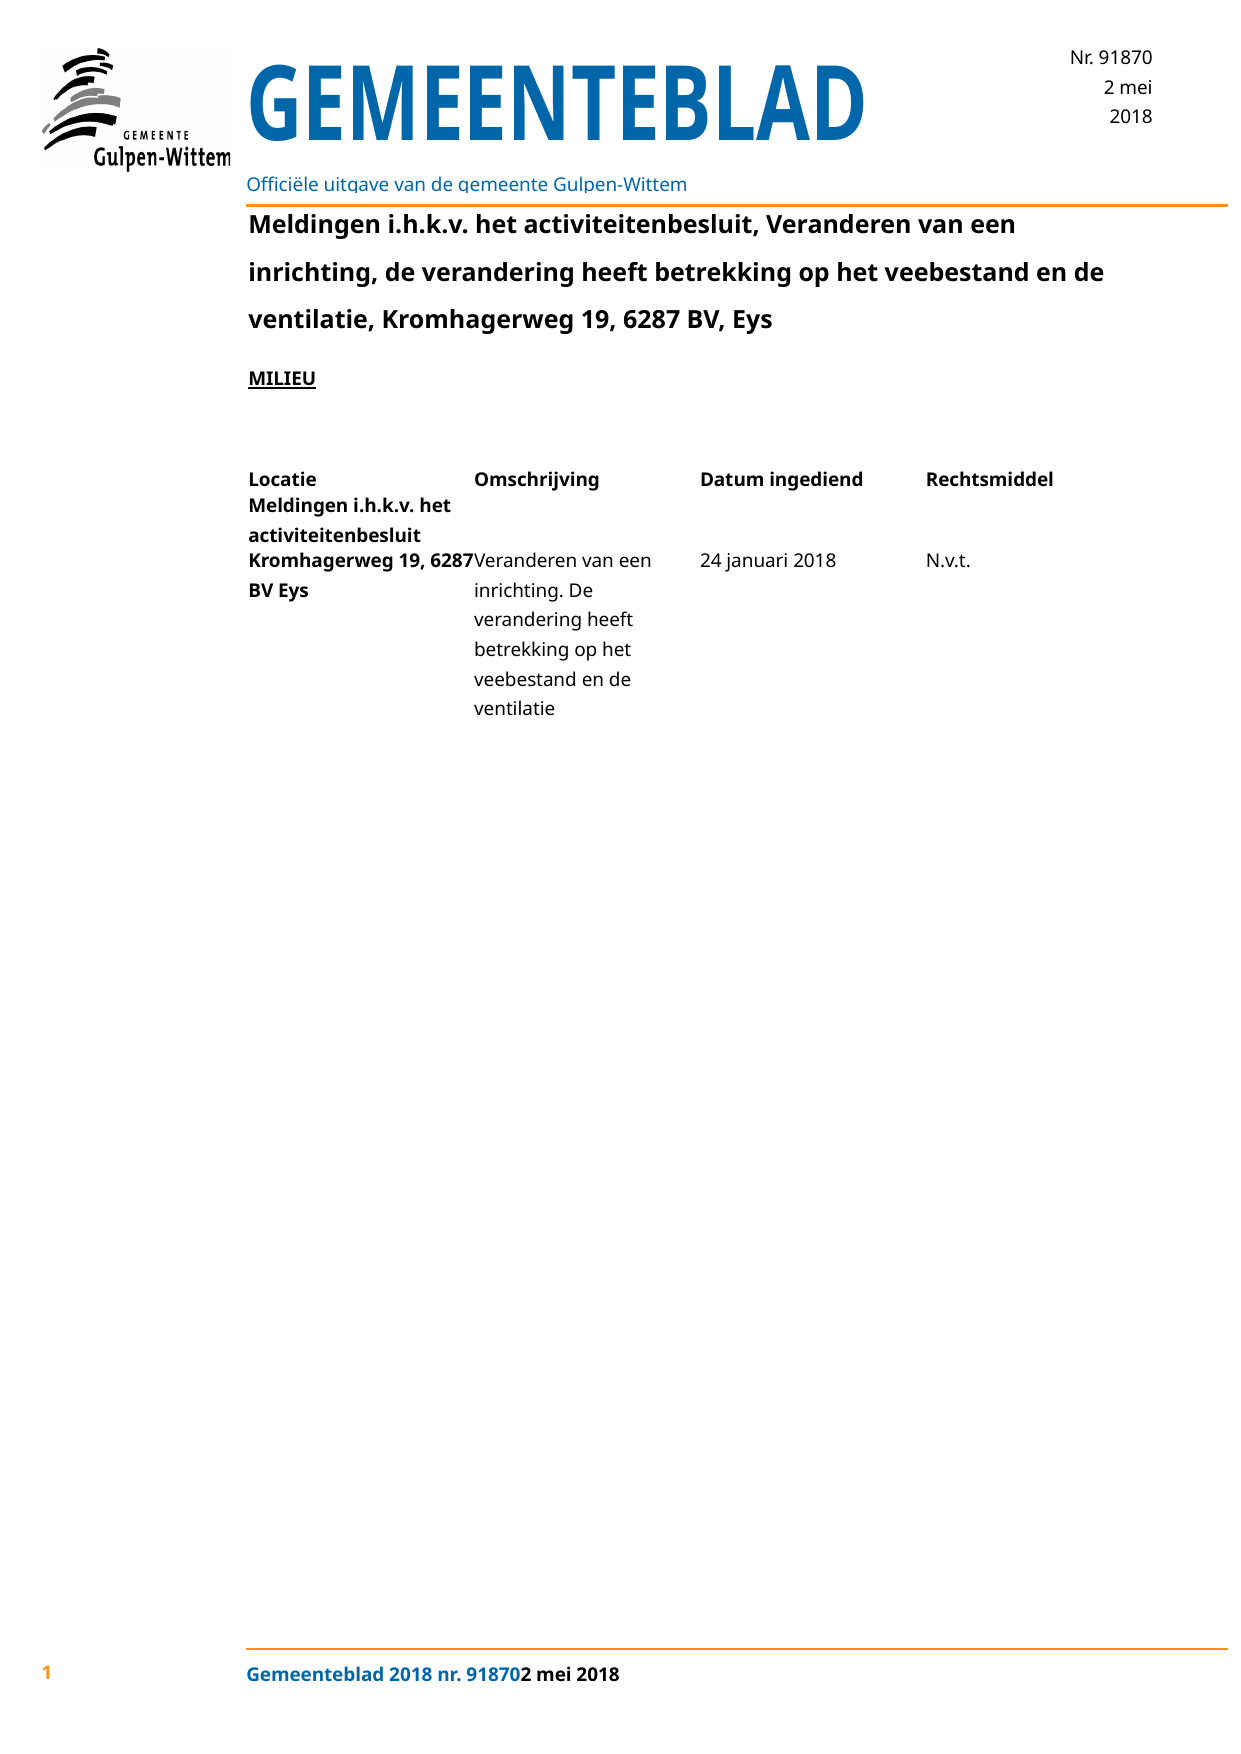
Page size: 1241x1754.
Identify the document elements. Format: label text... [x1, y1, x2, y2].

table_cell Veranderen van een inrichting. De verandering heeft betrekking op het veebestand en de ventilatie [474, 548, 700, 721]
table_header Datum ingediend [700, 466, 926, 492]
table_header Locatie [248, 466, 474, 492]
table_cell Kromhagerweg 19, 6287 BV Eys [248, 548, 474, 721]
text MILIEU [248, 366, 1152, 391]
table_cell Meldingen i.h.k.v. het activiteitenbesluit [248, 492, 474, 547]
table_cell [700, 492, 926, 547]
table_cell [926, 492, 1152, 547]
table_cell 24 januari 2018 [700, 548, 926, 721]
table_cell N.v.t. [926, 548, 1152, 721]
text Meldingen i.h.k.v. het activiteitenbesluit, Veranderen van een inrichting, de verandering heeft betrekking op het veebestand en de ventilatie, Kromhagerweg 19, 6287 BV, Eys [248, 207, 1152, 336]
table_header Omschrijving [474, 466, 700, 492]
table_header Rechtsmiddel [926, 466, 1152, 492]
picture [41, 47, 231, 172]
table_cell [474, 492, 700, 547]
